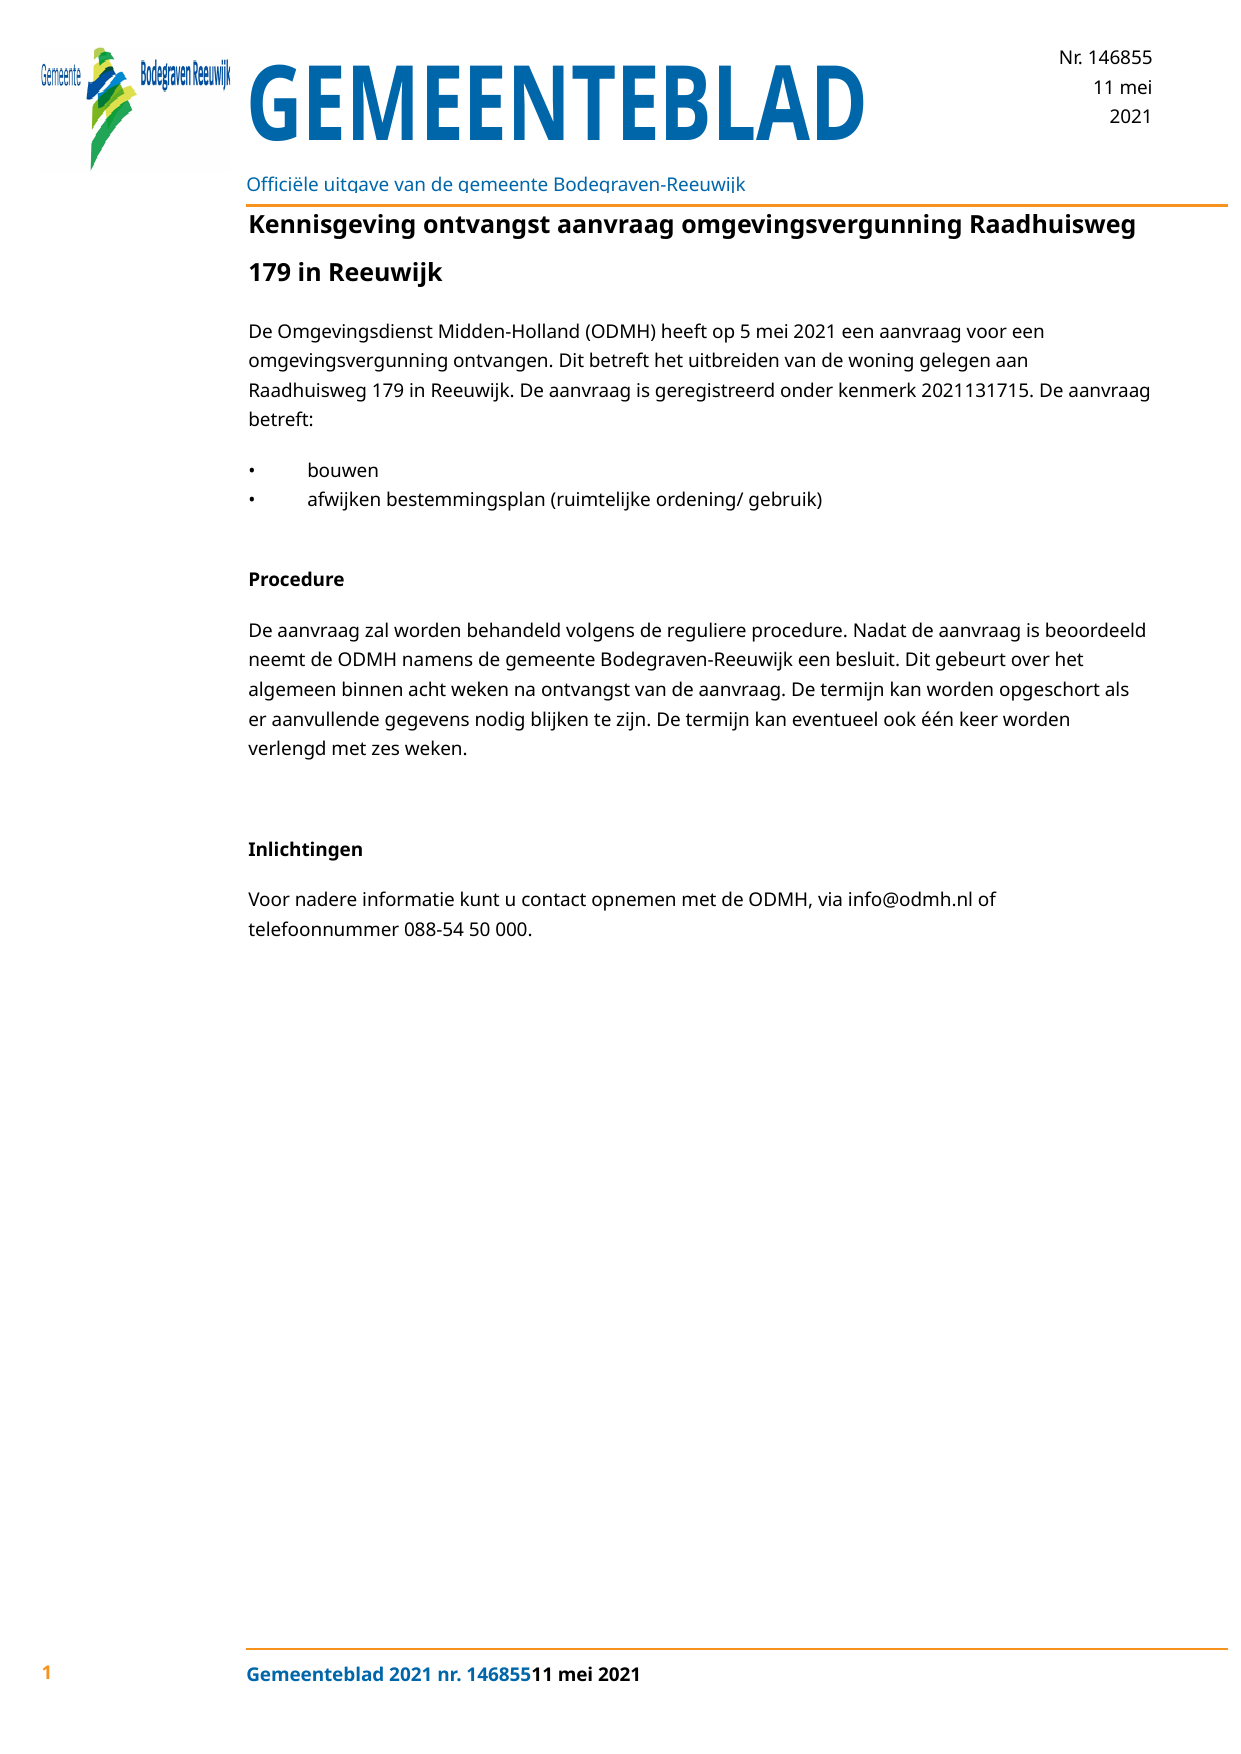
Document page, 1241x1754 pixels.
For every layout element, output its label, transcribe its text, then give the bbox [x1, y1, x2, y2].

text Kennisgeving ontvangst aanvraag omgevingsvergunning Raadhuisweg 179 in Reeuwijk [248, 207, 1152, 288]
picture [41, 47, 231, 172]
text Voor nadere informatie kunt u contact opnemen met de ODMH, via info@odmh.nl of telefoonnummer 088-54 50 000. [248, 887, 1152, 942]
list bouwen [248, 457, 1152, 483]
list afwijken bestemmingsplan (ruimtelijke ordening/ gebruik) [248, 487, 1152, 512]
text De aanvraag zal worden behandeld volgens de reguliere procedure. Nadat de aanvraag is beoordeeld neemt de ODMH namens de gemeente Bodegraven-Reeuwijk een besluit. Dit gebeurt over het algemeen binnen acht weken na ontvangst van de aanvraag. De termijn kan worden opgeschort als er aanvullende gegevens nodig blijken te zijn. De termijn kan eventueel ook één keer worden verlengd met zes weken. [248, 617, 1152, 761]
text De Omgevingsdienst Midden-Holland (ODMH) heeft op 5 mei 2021 een aanvraag voor een omgevingsvergunning ontvangen. Dit betreft het uitbreiden van de woning gelegen aan Raadhuisweg 179 in Reeuwijk. De aanvraag is geregistreerd onder kenmerk 2021131715. De aanvraag betreft: [248, 318, 1152, 432]
text Procedure [248, 567, 1152, 592]
text Inlichtingen [248, 836, 1152, 862]
